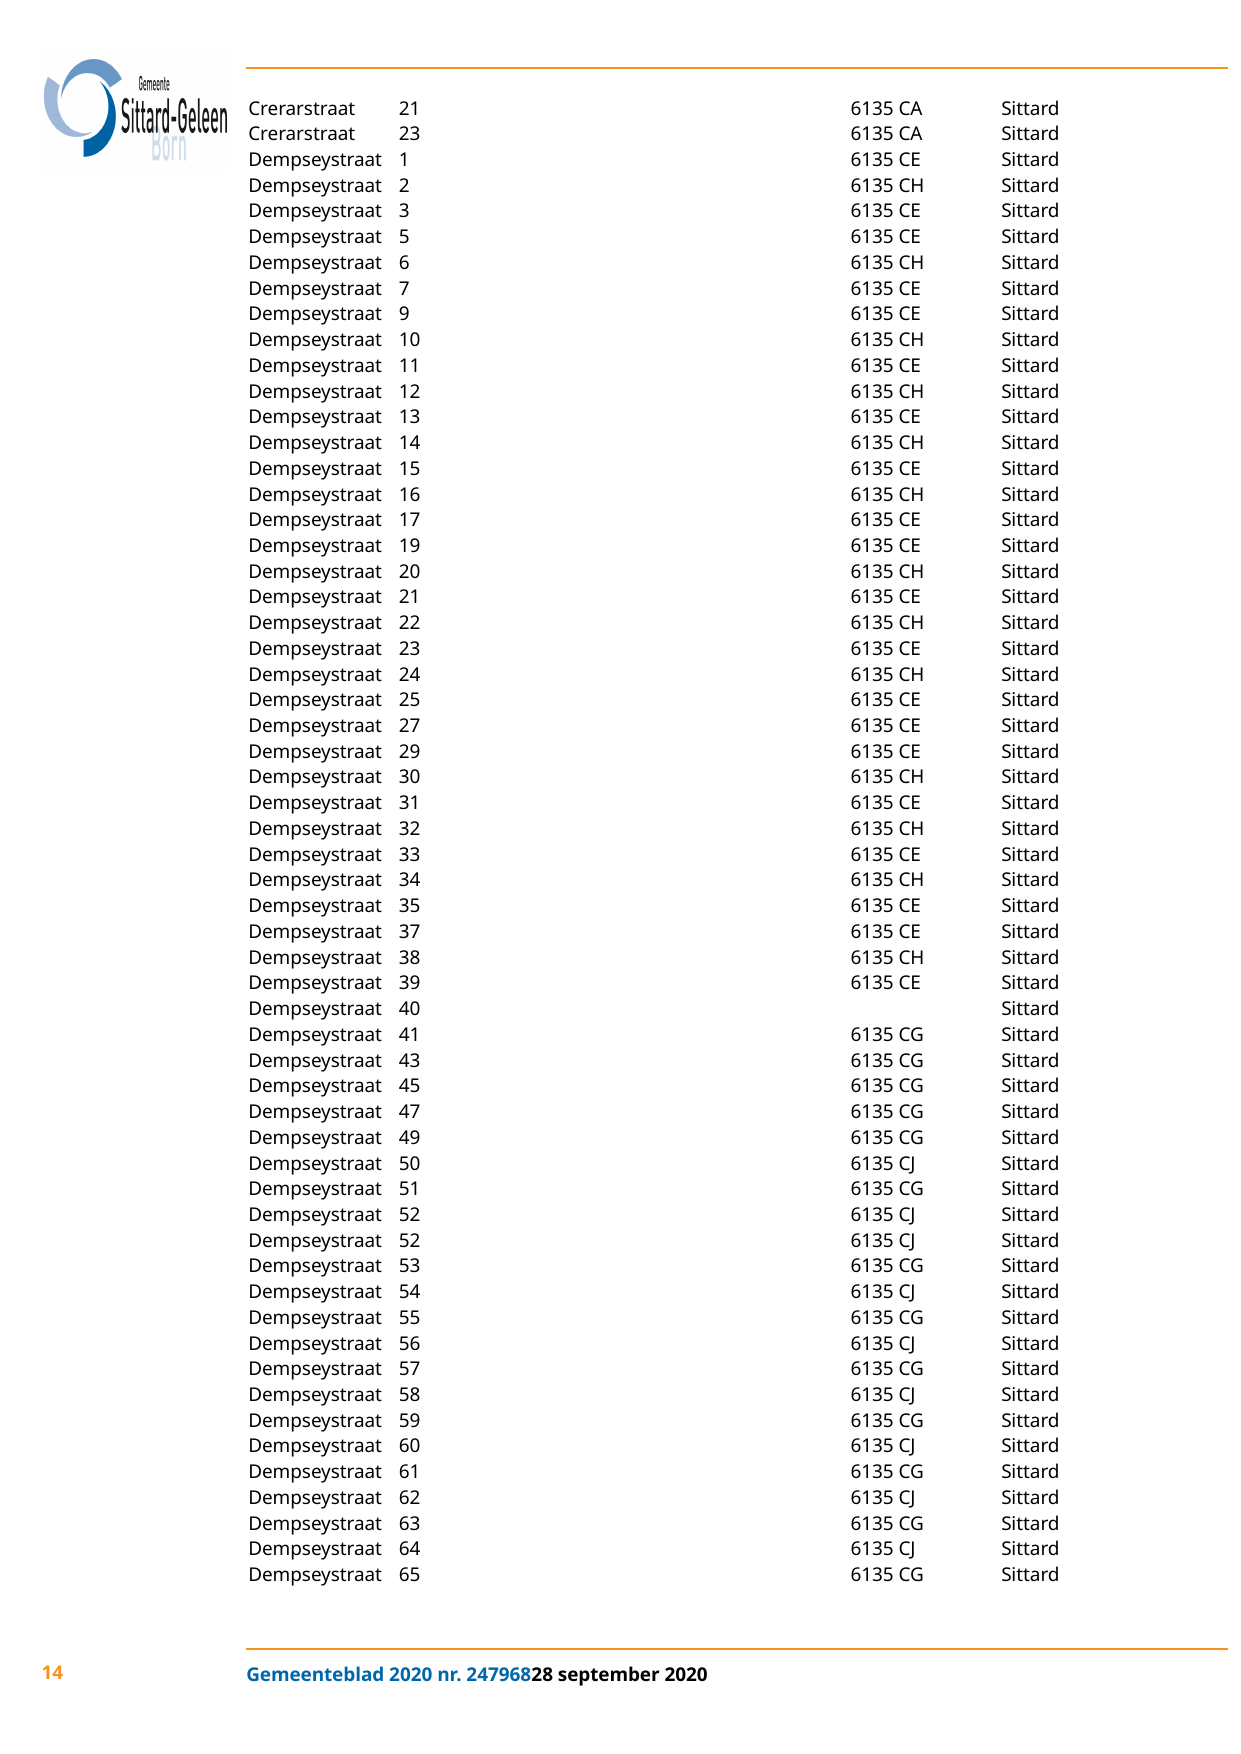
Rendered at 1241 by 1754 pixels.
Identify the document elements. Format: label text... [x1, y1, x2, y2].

table_cell 14 [399, 429, 549, 455]
table_cell 31 [399, 790, 549, 815]
table_cell 38 [399, 944, 549, 969]
table_cell 6135 CE [850, 455, 1001, 481]
table_cell 13 [399, 404, 549, 429]
table_cell Dempseystraat [248, 506, 398, 532]
table_cell Sittard [1001, 918, 1152, 944]
table_cell [549, 1304, 700, 1330]
table_cell Dempseystraat [248, 764, 398, 789]
table_cell 6135 CG [850, 1175, 1001, 1201]
table_cell [549, 1356, 700, 1381]
table_cell 6135 CE [850, 584, 1001, 609]
table_cell [700, 1150, 850, 1175]
table_cell [700, 1073, 850, 1098]
table_cell Dempseystraat [248, 661, 398, 687]
table_cell [700, 249, 850, 275]
table_cell [549, 95, 700, 121]
table_cell [700, 1175, 850, 1201]
table_cell 3 [399, 198, 549, 223]
table_cell 2 [399, 172, 549, 198]
table_cell [700, 352, 850, 378]
table_cell [700, 1021, 850, 1047]
table_cell [549, 1536, 700, 1561]
table_cell Sittard [1001, 326, 1152, 352]
table_cell [549, 893, 700, 918]
table_cell 6135 CG [850, 1407, 1001, 1433]
table_cell [549, 558, 700, 584]
table_cell [549, 918, 700, 944]
table_cell [549, 224, 700, 249]
table_cell [700, 172, 850, 198]
table_cell Sittard [1001, 1124, 1152, 1150]
table_cell 6135 CJ [850, 1227, 1001, 1253]
table_cell 27 [399, 712, 549, 738]
table_cell 21 [399, 95, 549, 121]
table_cell 6135 CH [850, 558, 1001, 584]
table_cell 6135 CE [850, 712, 1001, 738]
table_cell Dempseystraat [248, 1098, 398, 1124]
table_cell [549, 1484, 700, 1510]
table_cell Dempseystraat [248, 326, 398, 352]
table_cell 54 [399, 1278, 549, 1304]
table_cell 6135 CE [850, 506, 1001, 532]
table_cell Dempseystraat [248, 352, 398, 378]
table_cell Dempseystraat [248, 532, 398, 558]
table_cell [549, 584, 700, 609]
table_cell 53 [399, 1253, 549, 1278]
table_cell Sittard [1001, 1330, 1152, 1356]
table_cell Sittard [1001, 1407, 1152, 1433]
table_cell [549, 455, 700, 481]
table_cell Dempseystraat [248, 1253, 398, 1278]
table_cell 7 [399, 275, 549, 301]
table_cell 51 [399, 1175, 549, 1201]
table_cell [700, 1536, 850, 1561]
table_cell Sittard [1001, 893, 1152, 918]
table_cell 52 [399, 1227, 549, 1253]
table_cell Dempseystraat [248, 1021, 398, 1047]
table_cell 23 [399, 121, 549, 146]
table_cell 22 [399, 609, 549, 635]
table_cell 16 [399, 481, 549, 506]
table_cell [700, 1510, 850, 1536]
table_cell Dempseystraat [248, 1484, 398, 1510]
table_cell 6135 CE [850, 841, 1001, 867]
table_cell Dempseystraat [248, 1510, 398, 1536]
table_cell 56 [399, 1330, 549, 1356]
table_cell [549, 301, 700, 326]
table_cell Dempseystraat [248, 1073, 398, 1098]
table_cell Sittard [1001, 1175, 1152, 1201]
table_cell 6135 CG [850, 1021, 1001, 1047]
table_cell [700, 146, 850, 172]
table_cell Sittard [1001, 609, 1152, 635]
table_cell Dempseystraat [248, 404, 398, 429]
table_cell [700, 1278, 850, 1304]
table_cell [700, 506, 850, 532]
table_cell 6135 CH [850, 249, 1001, 275]
table_cell Sittard [1001, 790, 1152, 815]
table_cell [549, 764, 700, 789]
table_cell 6135 CH [850, 815, 1001, 841]
table_cell Dempseystraat [248, 1433, 398, 1458]
table_cell [700, 1201, 850, 1227]
table_cell Dempseystraat [248, 224, 398, 249]
table_cell 6135 CE [850, 301, 1001, 326]
table_cell Sittard [1001, 224, 1152, 249]
table_cell [700, 867, 850, 892]
table_cell [700, 1484, 850, 1510]
table_cell Sittard [1001, 455, 1152, 481]
table_cell 6135 CE [850, 893, 1001, 918]
table_cell 60 [399, 1433, 549, 1458]
table_cell [549, 1227, 700, 1253]
table_cell Sittard [1001, 198, 1152, 223]
table_cell Dempseystraat [248, 738, 398, 764]
table_cell Sittard [1001, 1227, 1152, 1253]
table_cell [700, 841, 850, 867]
table_cell 6135 CG [850, 1124, 1001, 1150]
table_cell Sittard [1001, 1201, 1152, 1227]
table_cell Sittard [1001, 1561, 1152, 1587]
table_cell [700, 815, 850, 841]
table_cell 6135 CH [850, 867, 1001, 892]
table_cell Sittard [1001, 970, 1152, 995]
table_cell 6135 CG [850, 1253, 1001, 1278]
table_cell 45 [399, 1073, 549, 1098]
table_cell 6135 CE [850, 687, 1001, 712]
table_cell Dempseystraat [248, 712, 398, 738]
table_cell 6135 CG [850, 1304, 1001, 1330]
table_cell 6135 CH [850, 429, 1001, 455]
table_cell 6135 CE [850, 146, 1001, 172]
table_cell 6135 CG [850, 1073, 1001, 1098]
table_cell [700, 738, 850, 764]
table_cell 6135 CG [850, 1047, 1001, 1072]
table_cell Sittard [1001, 738, 1152, 764]
table_cell Sittard [1001, 712, 1152, 738]
table_cell Dempseystraat [248, 1201, 398, 1227]
table_cell 15 [399, 455, 549, 481]
table_cell [549, 146, 700, 172]
table_cell [700, 712, 850, 738]
table_cell 6135 CH [850, 172, 1001, 198]
table_cell 6135 CE [850, 635, 1001, 661]
table_cell 6135 CJ [850, 1150, 1001, 1175]
table_cell [549, 198, 700, 223]
table_cell 6135 CH [850, 609, 1001, 635]
table_cell [549, 404, 700, 429]
table_cell 61 [399, 1459, 549, 1484]
table_cell Sittard [1001, 532, 1152, 558]
table_cell 6135 CG [850, 1561, 1001, 1587]
table_cell [700, 1227, 850, 1253]
table_cell 6135 CJ [850, 1381, 1001, 1407]
table_cell [549, 970, 700, 995]
table_cell 63 [399, 1510, 549, 1536]
table_cell Sittard [1001, 661, 1152, 687]
table_cell [700, 558, 850, 584]
table_cell 6135 CE [850, 738, 1001, 764]
table_cell [700, 95, 850, 121]
table_cell Sittard [1001, 1098, 1152, 1124]
table_cell [700, 1459, 850, 1484]
table_cell Sittard [1001, 841, 1152, 867]
table_cell [700, 121, 850, 146]
table_cell [549, 1433, 700, 1458]
table_cell 37 [399, 918, 549, 944]
table_cell [549, 1407, 700, 1433]
table_cell Sittard [1001, 558, 1152, 584]
table_cell Dempseystraat [248, 1561, 398, 1587]
table_cell [549, 1175, 700, 1201]
table_cell Dempseystraat [248, 1381, 398, 1407]
table_cell [700, 481, 850, 506]
table_cell [549, 1073, 700, 1098]
table_cell [700, 1433, 850, 1458]
table_cell 39 [399, 970, 549, 995]
table_cell Dempseystraat [248, 146, 398, 172]
table_cell [549, 1510, 700, 1536]
table_cell 9 [399, 301, 549, 326]
table_cell [700, 224, 850, 249]
table_cell Sittard [1001, 1253, 1152, 1278]
table_cell [549, 275, 700, 301]
table_cell 6135 CJ [850, 1433, 1001, 1458]
table_cell Sittard [1001, 1073, 1152, 1098]
table_cell Sittard [1001, 1510, 1152, 1536]
table_cell 6135 CE [850, 352, 1001, 378]
table_cell 6135 CG [850, 1356, 1001, 1381]
table_cell 12 [399, 378, 549, 403]
table_cell [549, 790, 700, 815]
table_cell Sittard [1001, 995, 1152, 1021]
table_cell 6135 CJ [850, 1330, 1001, 1356]
table_cell Dempseystraat [248, 455, 398, 481]
table_cell 52 [399, 1201, 549, 1227]
table_cell [549, 249, 700, 275]
table_cell Sittard [1001, 867, 1152, 892]
table_cell [700, 326, 850, 352]
table_cell 6135 CA [850, 121, 1001, 146]
table_cell [549, 661, 700, 687]
table_cell Sittard [1001, 1484, 1152, 1510]
table_cell Sittard [1001, 1304, 1152, 1330]
table_cell [549, 532, 700, 558]
table_cell 6135 CE [850, 970, 1001, 995]
table_cell 19 [399, 532, 549, 558]
table_cell 5 [399, 224, 549, 249]
table_cell 34 [399, 867, 549, 892]
table_cell 64 [399, 1536, 549, 1561]
table_cell 24 [399, 661, 549, 687]
table_cell [549, 687, 700, 712]
table_cell [549, 1459, 700, 1484]
table_cell Dempseystraat [248, 1227, 398, 1253]
table_cell Dempseystraat [248, 301, 398, 326]
table_cell [700, 1304, 850, 1330]
table_cell [700, 661, 850, 687]
table_cell 6135 CH [850, 326, 1001, 352]
table_cell 62 [399, 1484, 549, 1510]
table_cell Sittard [1001, 481, 1152, 506]
table_cell [549, 1561, 700, 1587]
table_cell [549, 481, 700, 506]
table_cell [700, 790, 850, 815]
table_cell [700, 687, 850, 712]
table_cell [549, 635, 700, 661]
table_cell 29 [399, 738, 549, 764]
table_cell [850, 995, 1001, 1021]
table_cell 6135 CJ [850, 1278, 1001, 1304]
table_cell Sittard [1001, 1356, 1152, 1381]
table_cell [700, 1381, 850, 1407]
table_cell 6135 CG [850, 1098, 1001, 1124]
table_cell [700, 275, 850, 301]
table_cell 6135 CH [850, 378, 1001, 403]
table_cell [549, 944, 700, 969]
table_cell 50 [399, 1150, 549, 1175]
table_cell Dempseystraat [248, 249, 398, 275]
table_cell Dempseystraat [248, 1124, 398, 1150]
table_cell Dempseystraat [248, 815, 398, 841]
table_cell 6135 CE [850, 918, 1001, 944]
table_cell Dempseystraat [248, 275, 398, 301]
table_cell Dempseystraat [248, 429, 398, 455]
table_cell 6135 CH [850, 481, 1001, 506]
table_cell 23 [399, 635, 549, 661]
table_cell [549, 867, 700, 892]
table_cell [700, 995, 850, 1021]
table_cell 6135 CE [850, 275, 1001, 301]
table_cell Dempseystraat [248, 841, 398, 867]
table_cell [549, 1021, 700, 1047]
table_cell [549, 712, 700, 738]
table_cell Dempseystraat [248, 918, 398, 944]
table_cell 21 [399, 584, 549, 609]
table_cell [700, 944, 850, 969]
table_cell [549, 609, 700, 635]
table_cell Sittard [1001, 584, 1152, 609]
table_cell Sittard [1001, 764, 1152, 789]
table_cell Dempseystraat [248, 790, 398, 815]
table_cell Sittard [1001, 95, 1152, 121]
table_cell [549, 429, 700, 455]
table_cell [700, 1561, 850, 1587]
table_cell [549, 121, 700, 146]
table_cell [549, 1150, 700, 1175]
table_cell [549, 326, 700, 352]
table_cell Dempseystraat [248, 1175, 398, 1201]
table_cell Dempseystraat [248, 198, 398, 223]
table_cell Dempseystraat [248, 1278, 398, 1304]
table_cell Dempseystraat [248, 609, 398, 635]
table_cell 6135 CH [850, 764, 1001, 789]
table_cell 10 [399, 326, 549, 352]
table_cell 59 [399, 1407, 549, 1433]
table_cell [700, 764, 850, 789]
table_cell [549, 1253, 700, 1278]
table_cell Dempseystraat [248, 1459, 398, 1484]
table_cell Sittard [1001, 172, 1152, 198]
table_cell [700, 378, 850, 403]
table_cell [549, 1381, 700, 1407]
table_cell Sittard [1001, 429, 1152, 455]
table_cell Dempseystraat [248, 584, 398, 609]
table_cell [700, 918, 850, 944]
table_cell [549, 1278, 700, 1304]
table_cell [700, 1356, 850, 1381]
table_cell [700, 584, 850, 609]
table_cell Dempseystraat [248, 893, 398, 918]
table_cell 6135 CE [850, 404, 1001, 429]
table_cell Crerarstraat [248, 95, 398, 121]
table_cell Sittard [1001, 687, 1152, 712]
table_cell [549, 1047, 700, 1072]
table_cell 20 [399, 558, 549, 584]
table_cell 1 [399, 146, 549, 172]
table_cell 6135 CJ [850, 1484, 1001, 1510]
table_cell [700, 893, 850, 918]
table_cell [700, 609, 850, 635]
table_cell 41 [399, 1021, 549, 1047]
table_cell Sittard [1001, 1021, 1152, 1047]
table_cell Dempseystraat [248, 1536, 398, 1561]
table_cell Sittard [1001, 635, 1152, 661]
table_cell Sittard [1001, 121, 1152, 146]
table_cell [700, 532, 850, 558]
table_cell 6135 CE [850, 224, 1001, 249]
table_cell Sittard [1001, 1381, 1152, 1407]
table_cell Dempseystraat [248, 172, 398, 198]
table_cell 6135 CJ [850, 1201, 1001, 1227]
table_cell Dempseystraat [248, 687, 398, 712]
table_cell Sittard [1001, 249, 1152, 275]
table_cell 17 [399, 506, 549, 532]
table_cell Sittard [1001, 352, 1152, 378]
table_cell 6 [399, 249, 549, 275]
table_cell [700, 970, 850, 995]
table_cell Sittard [1001, 1047, 1152, 1072]
table_cell 6135 CJ [850, 1536, 1001, 1561]
table_cell Dempseystraat [248, 1304, 398, 1330]
table_cell Sittard [1001, 301, 1152, 326]
table_cell Dempseystraat [248, 970, 398, 995]
table_cell Dempseystraat [248, 1330, 398, 1356]
table_cell [700, 1330, 850, 1356]
table_cell Dempseystraat [248, 1356, 398, 1381]
table_cell [549, 1201, 700, 1227]
table_cell [700, 198, 850, 223]
table_cell 57 [399, 1356, 549, 1381]
table_cell 32 [399, 815, 549, 841]
table_cell [700, 429, 850, 455]
table_cell [700, 1253, 850, 1278]
table_cell 47 [399, 1098, 549, 1124]
table_cell 49 [399, 1124, 549, 1150]
table_cell 35 [399, 893, 549, 918]
table_cell Dempseystraat [248, 1047, 398, 1072]
table_cell [700, 301, 850, 326]
table_cell 6135 CE [850, 198, 1001, 223]
table_cell Sittard [1001, 404, 1152, 429]
table_cell 6135 CA [850, 95, 1001, 121]
table_cell 6135 CE [850, 790, 1001, 815]
table_cell [700, 1098, 850, 1124]
table_cell Sittard [1001, 1459, 1152, 1484]
table_cell Dempseystraat [248, 867, 398, 892]
table_cell Sittard [1001, 1278, 1152, 1304]
table_cell Dempseystraat [248, 1150, 398, 1175]
table_cell [700, 1047, 850, 1072]
table_cell [549, 352, 700, 378]
table_cell [700, 1124, 850, 1150]
table_cell Sittard [1001, 146, 1152, 172]
picture [41, 47, 231, 172]
table_cell Sittard [1001, 1150, 1152, 1175]
table_cell [700, 455, 850, 481]
table_cell 43 [399, 1047, 549, 1072]
table_cell [700, 635, 850, 661]
table_cell 40 [399, 995, 549, 1021]
table_cell 55 [399, 1304, 549, 1330]
table_cell 6135 CG [850, 1510, 1001, 1536]
table_cell 65 [399, 1561, 549, 1587]
table_cell Dempseystraat [248, 944, 398, 969]
table_cell [549, 378, 700, 403]
table_cell 6135 CE [850, 532, 1001, 558]
table_cell Sittard [1001, 378, 1152, 403]
table_cell [549, 172, 700, 198]
table_cell 58 [399, 1381, 549, 1407]
table_cell 6135 CH [850, 661, 1001, 687]
table_cell Sittard [1001, 506, 1152, 532]
table_cell Sittard [1001, 275, 1152, 301]
table_cell 30 [399, 764, 549, 789]
table_cell 6135 CH [850, 944, 1001, 969]
table_cell Dempseystraat [248, 558, 398, 584]
table_cell Dempseystraat [248, 481, 398, 506]
table_cell [549, 1124, 700, 1150]
table_cell Dempseystraat [248, 635, 398, 661]
table_cell Sittard [1001, 944, 1152, 969]
table_cell Sittard [1001, 1433, 1152, 1458]
table_cell Dempseystraat [248, 1407, 398, 1433]
table_cell Dempseystraat [248, 378, 398, 403]
table_cell [700, 404, 850, 429]
table_cell [549, 815, 700, 841]
table_cell [549, 841, 700, 867]
table_cell 25 [399, 687, 549, 712]
table_cell Sittard [1001, 1536, 1152, 1561]
table_cell [549, 1098, 700, 1124]
table_cell 11 [399, 352, 549, 378]
table_cell [700, 1407, 850, 1433]
table_cell Crerarstraat [248, 121, 398, 146]
table_cell 6135 CG [850, 1459, 1001, 1484]
table_cell 33 [399, 841, 549, 867]
table_cell Dempseystraat [248, 995, 398, 1021]
table_cell [549, 995, 700, 1021]
table_cell [549, 1330, 700, 1356]
table_cell [549, 738, 700, 764]
table_cell Sittard [1001, 815, 1152, 841]
table_cell [549, 506, 700, 532]
